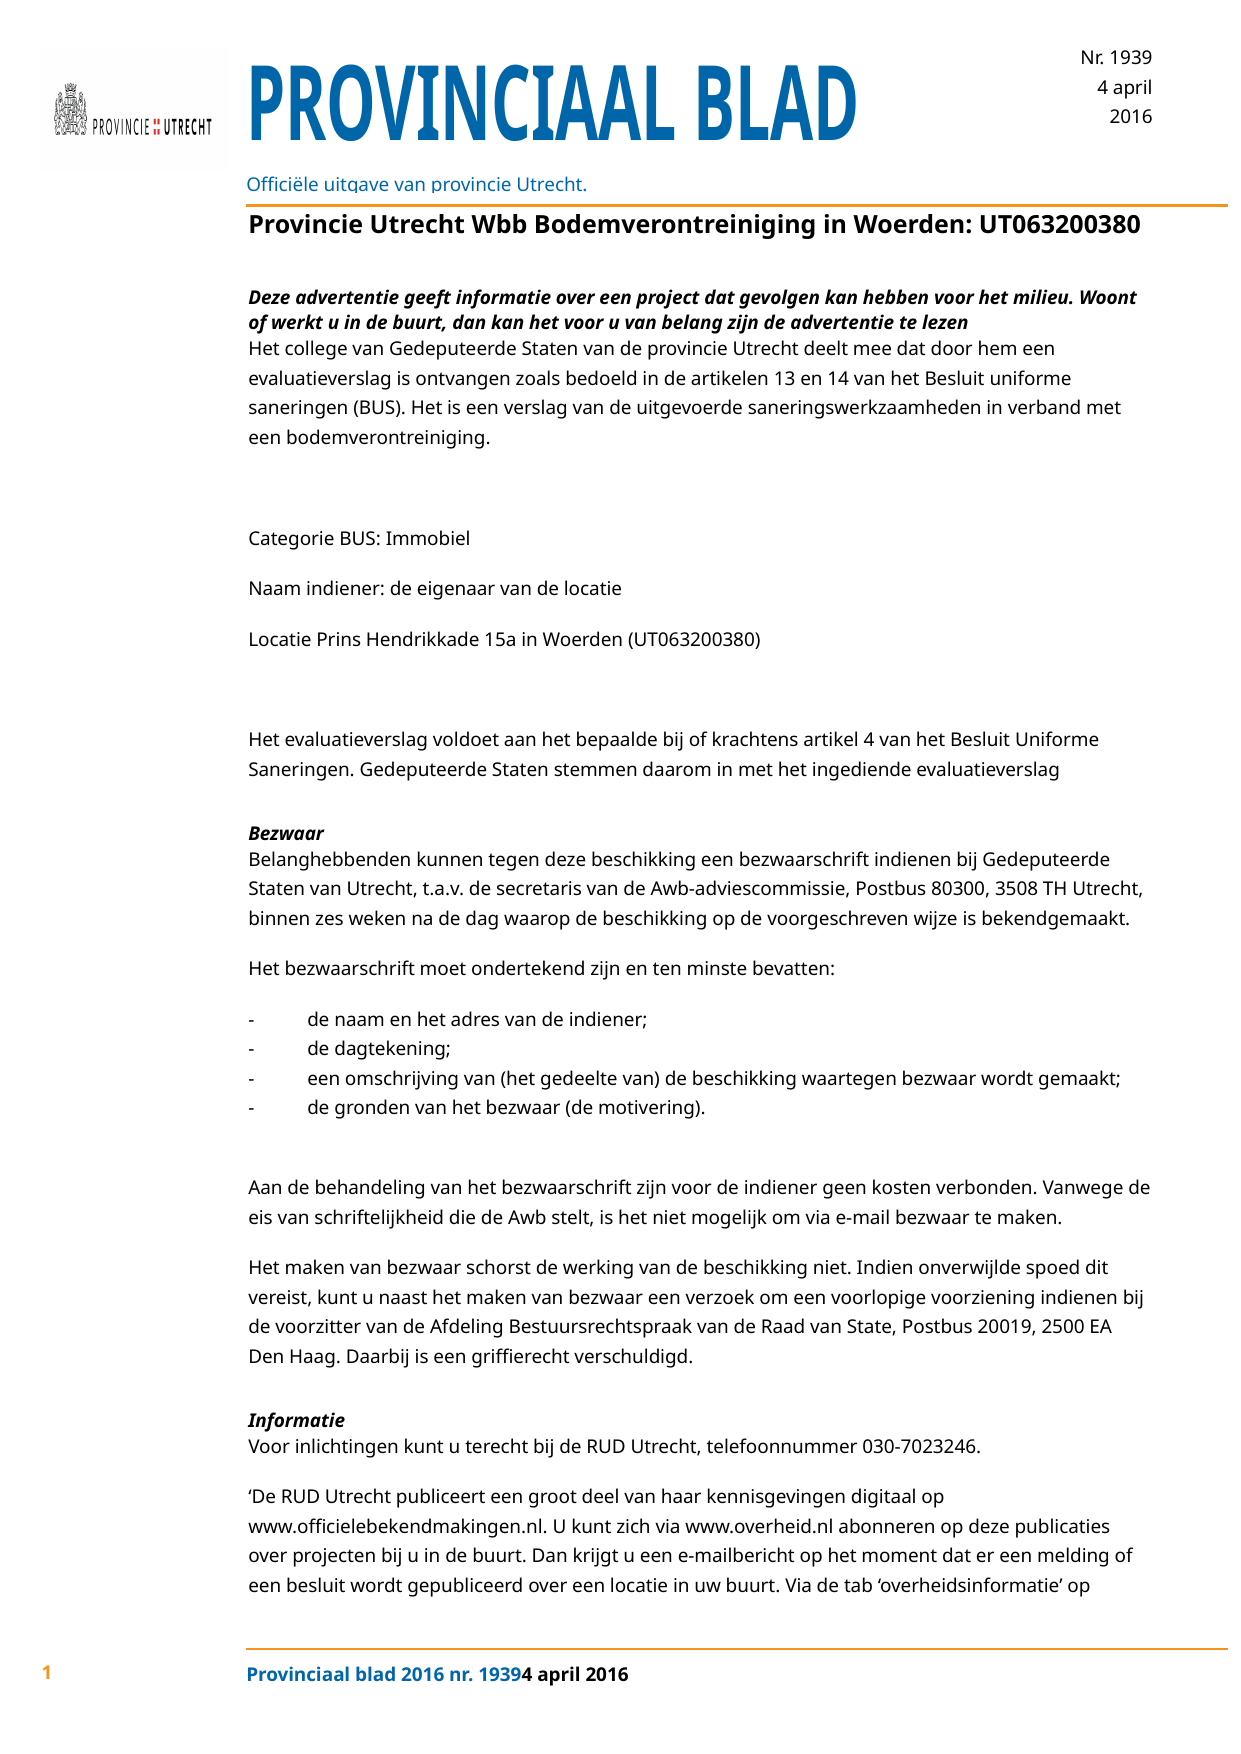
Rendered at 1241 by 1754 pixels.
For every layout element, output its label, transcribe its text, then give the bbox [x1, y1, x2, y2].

text Naam indiener: de eigenaar van de locatie [248, 575, 1152, 601]
list de naam en het adres van de indiener; [248, 1006, 1152, 1032]
text Deze advertentie geeft informatie over een project dat gevolgen kan hebben voor het milieu. Woont of werkt u in de buurt, dan kan het voor u van belang zijn de advertentie te lezen [248, 284, 1152, 335]
text ‘De RUD Utrecht publiceert een groot deel van haar kennisgevingen digitaal op www.officielebekendmakingen.nl. U kunt zich via www.overheid.nl abonneren op deze publicaties over projecten bij u in de buurt. Dan krijgt u een e-mailbericht op het moment dat er een melding of een besluit wordt gepubliceerd over een locatie in uw buurt. Via de tab ‘overheidsinformatie’ op [248, 1483, 1152, 1598]
text Het college van Gedeputeerde Staten van de provincie Utrecht deelt mee dat door hem een evaluatieverslag is ontvangen zoals bedoeld in de artikelen 13 en 14 van het Besluit uniforme saneringen (BUS). Het is een verslag van de uitgevoerde saneringswerkzaamheden in verband met een bodemverontreiniging. [248, 335, 1152, 450]
text Het evaluatieverslag voldoet aan het bepaalde bij of krachtens artikel 4 van het Besluit Uniforme Saneringen. Gedeputeerde Staten stemmen daarom in met het ingediende evaluatieverslag [248, 727, 1152, 782]
text Het bezwaarschrift moet ondertekend zijn en ten minste bevatten: [248, 955, 1152, 981]
text Categorie BUS: Immobiel [248, 525, 1152, 551]
list een omschrijving van (het gedeelte van) de beschikking waartegen bezwaar wordt gemaakt; [248, 1065, 1152, 1091]
text Locatie Prins Hendrikkade 15a in Woerden (UT063200380) [248, 626, 1152, 651]
list de dagtekening; [248, 1035, 1152, 1061]
text Informatie [248, 1407, 1152, 1433]
text Provincie Utrecht Wbb Bodemverontreiniging in Woerden: UT063200380 [248, 207, 1152, 241]
text Voor inlichtingen kunt u terecht bij de RUD Utrecht, telefoonnummer 030-7023246. [248, 1433, 1152, 1459]
text Belanghebbenden kunnen tegen deze beschikking een bezwaarschrift indienen bij Gedeputeerde Staten van Utrecht, t.a.v. de secretaris van de Awb-adviescommissie, Postbus 80300, 3508 TH Utrecht, binnen zes weken na de dag waarop de beschikking op de voorgeschreven wijze is bekendgemaakt. [248, 846, 1152, 931]
list de gronden van het bezwaar (de motivering). [248, 1094, 1152, 1120]
picture [41, 47, 231, 172]
text Aan de behandeling van het bezwaarschrift zijn voor de indiener geen kosten verbonden. Vanwege de eis van schriftelijkheid die de Awb stelt, is het niet mogelijk om via e-mail bezwaar te maken. [248, 1174, 1152, 1230]
text Het maken van bezwaar schorst de werking van de beschikking niet. Indien onverwijlde spoed dit vereist, kunt u naast het maken van bezwaar een verzoek om een voorlopige voorziening indienen bij de voorzitter van de Afdeling Bestuursrechtspraak van de Raad van State, Postbus 20019, 2500 EA Den Haag. Daarbij is een griffierecht verschuldigd. [248, 1254, 1152, 1369]
text Bezwaar [248, 820, 1152, 846]
